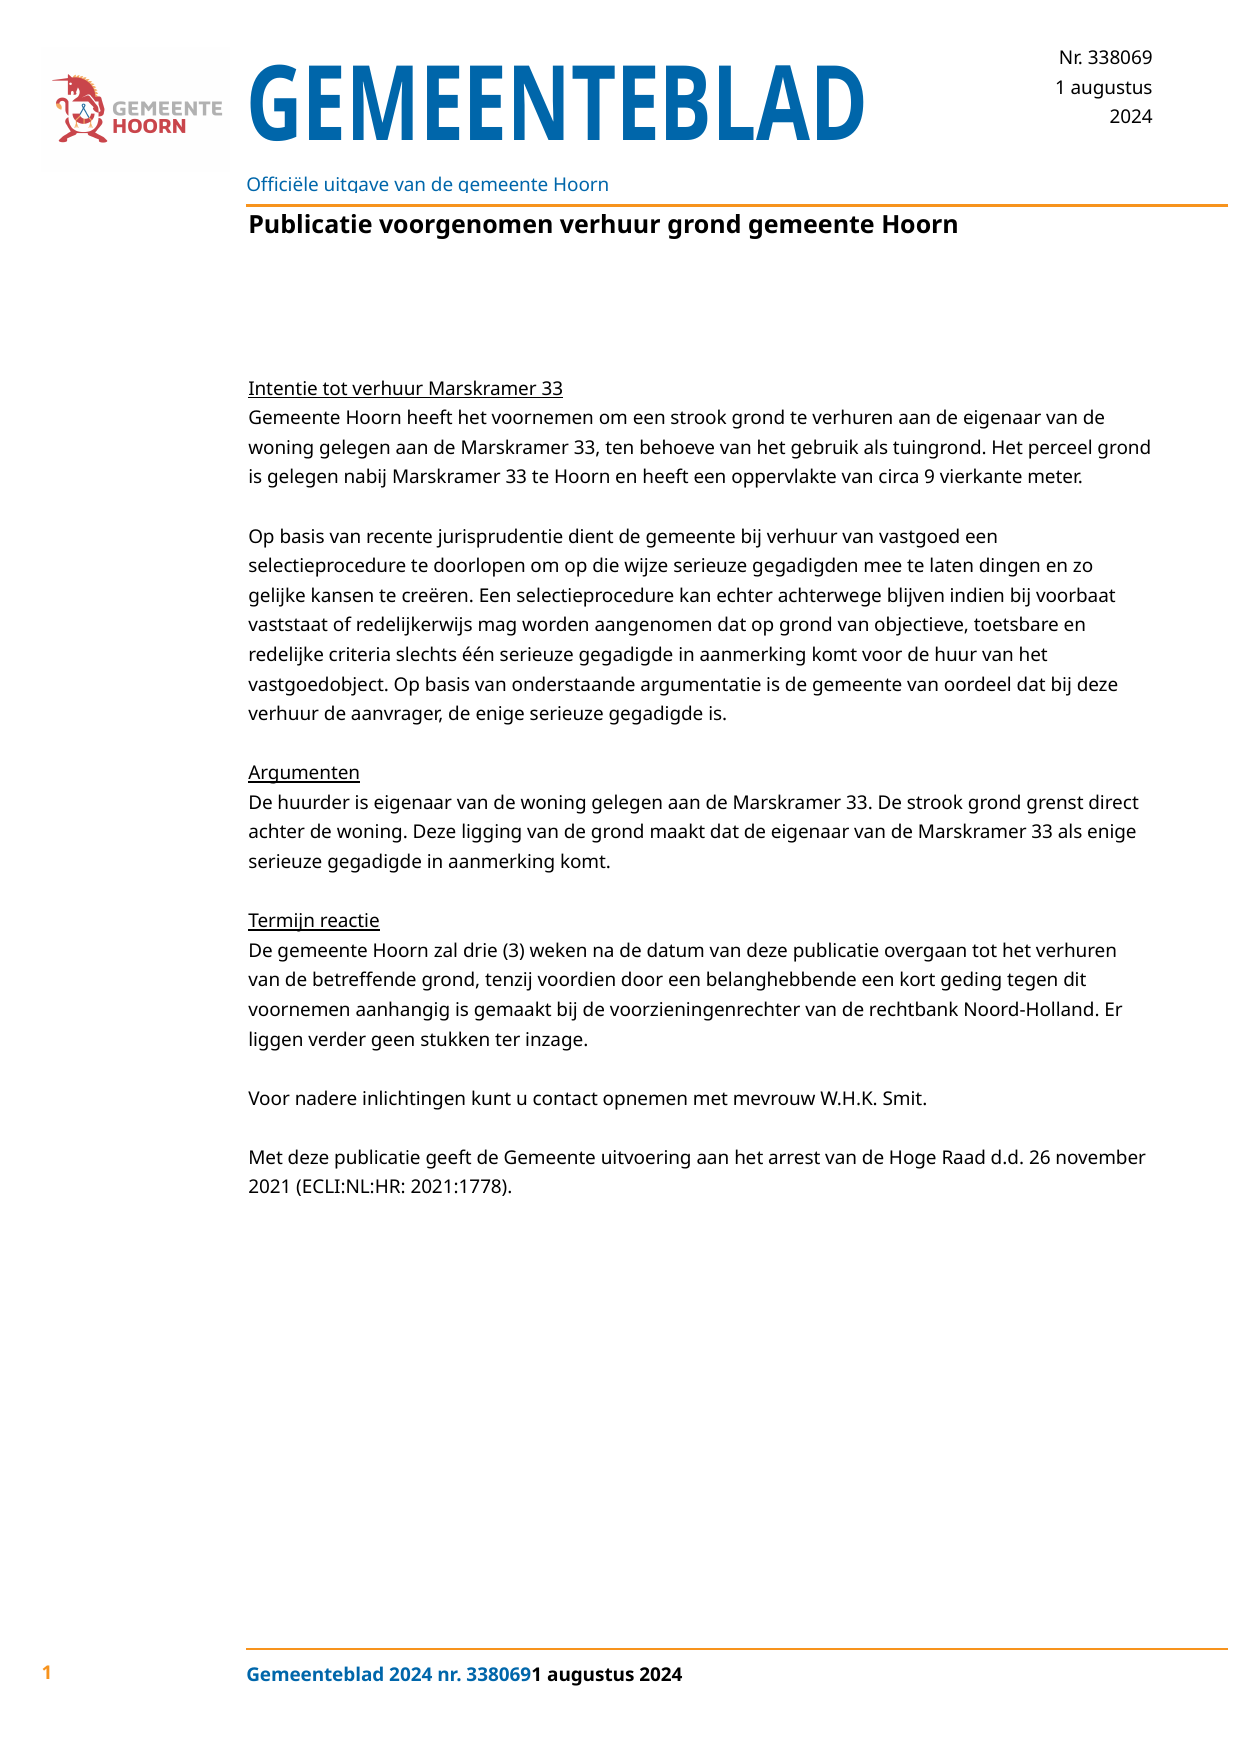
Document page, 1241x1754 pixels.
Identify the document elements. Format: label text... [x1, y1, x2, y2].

text Publicatie voorgenomen verhuur grond gemeente Hoorn [248, 207, 1152, 241]
text Intentie tot verhuur Marskramer 33 [248, 375, 1152, 401]
text Gemeente Hoorn heeft het voornemen om een strook grond te verhuren aan de eigenaar van de woning gelegen aan de Marskramer 33, ten behoeve van het gebruik als tuingrond. Het perceel grond is gelegen nabij Marskramer 33 te Hoorn en heeft een oppervlakte van circa 9 vierkante meter. [248, 404, 1152, 489]
picture [41, 47, 231, 172]
text Voor nadere inlichtingen kunt u contact opnemen met mevrouw W.H.K. Smit. [248, 1085, 1152, 1111]
text De huurder is eigenaar van de woning gelegen aan de Marskramer 33. De strook grond grenst direct achter de woning. Deze ligging van de grond maakt dat de eigenaar van de Marskramer 33 als enige serieuze gegadigde in aanmerking komt. [248, 789, 1152, 874]
text Op basis van recente jurisprudentie dient de gemeente bij verhuur van vastgoed een selectieprocedure te doorlopen om op die wijze serieuze gegadigden mee te laten dingen en zo gelijke kansen te creëren. Een selectieprocedure kan echter achterwege blijven indien bij voorbaat vaststaat of redelijkerwijs mag worden aangenomen dat op grond van objectieve, toetsbare en redelijke criteria slechts één serieuze gegadigde in aanmerking komt voor de huur van het vastgoedobject. Op basis van onderstaande argumentatie is de gemeente van oordeel dat bij deze verhuur de aanvrager, de enige serieuze gegadigde is. [248, 523, 1152, 726]
text Termijn reactie [248, 907, 1152, 933]
text De gemeente Hoorn zal drie (3) weken na de datum van deze publicatie overgaan tot het verhuren van de betreffende grond, tenzij voordien door een belanghebbende een kort geding tegen dit voornemen aanhangig is gemaakt bij de voorzieningenrechter van de rechtbank Noord-Holland. Er liggen verder geen stukken ter inzage. [248, 937, 1152, 1051]
text Argumenten [248, 759, 1152, 785]
text Met deze publicatie geeft de Gemeente uitvoering aan het arrest van de Hoge Raad d.d. 26 november 2021 (ECLI:NL:HR: 2021:1778). [248, 1144, 1152, 1199]
